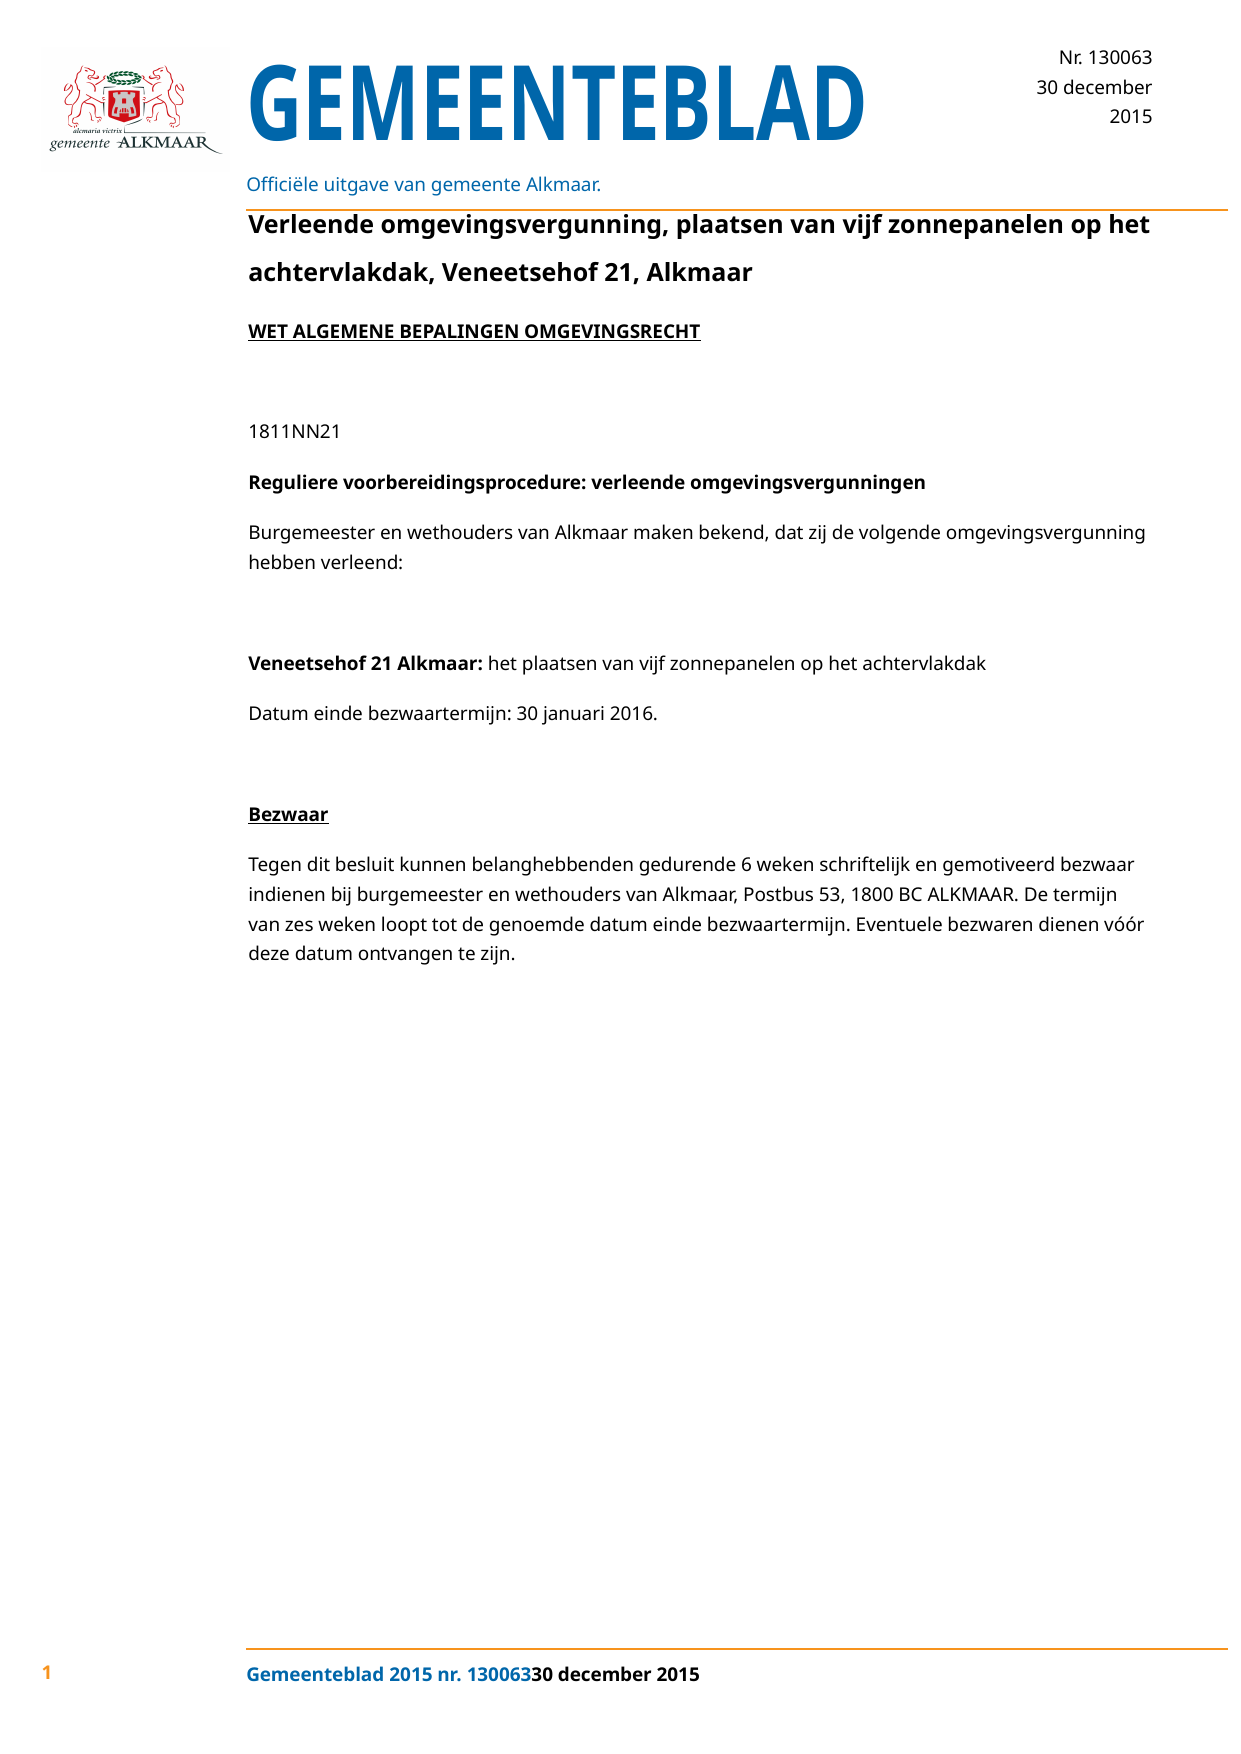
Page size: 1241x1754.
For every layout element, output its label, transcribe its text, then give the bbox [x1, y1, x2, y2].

text Burgemeester en wethouders van Alkmaar maken bekend, dat zij de volgende omgevingsvergunning hebben verleend: [248, 519, 1152, 575]
text WET ALGEMENE BEPALINGEN OMGEVINGSRECHT [248, 318, 1152, 344]
text Verleende omgevingsvergunning, plaatsen van vijf zonnepanelen op het achtervlakdak, Veneetsehof 21, Alkmaar [248, 211, 1152, 288]
text Tegen dit besluit kunnen belanghebbenden gedurende 6 weken schriftelijk en gemotiveerd bezwaar indienen bij burgemeester en wethouders van Alkmaar, Postbus 53, 1800 BC ALKMAAR. De termijn van zes weken loopt tot de genoemde datum einde bezwaartermijn. Eventuele bezwaren dienen vóór deze datum ontvangen te zijn. [248, 852, 1152, 966]
text Reguliere voorbereidingsprocedure: verleende omgevingsvergunningen [248, 469, 1152, 495]
picture [41, 47, 231, 172]
text Bezwaar [248, 801, 1152, 827]
text 1811NN21 [248, 419, 1152, 444]
text Datum einde bezwaartermijn: 30 januari 2016. [248, 700, 1152, 726]
text Veneetsehof 21 Alkmaar: het plaatsen van vijf zonnepanelen op het achtervlakdak [248, 650, 1152, 676]
